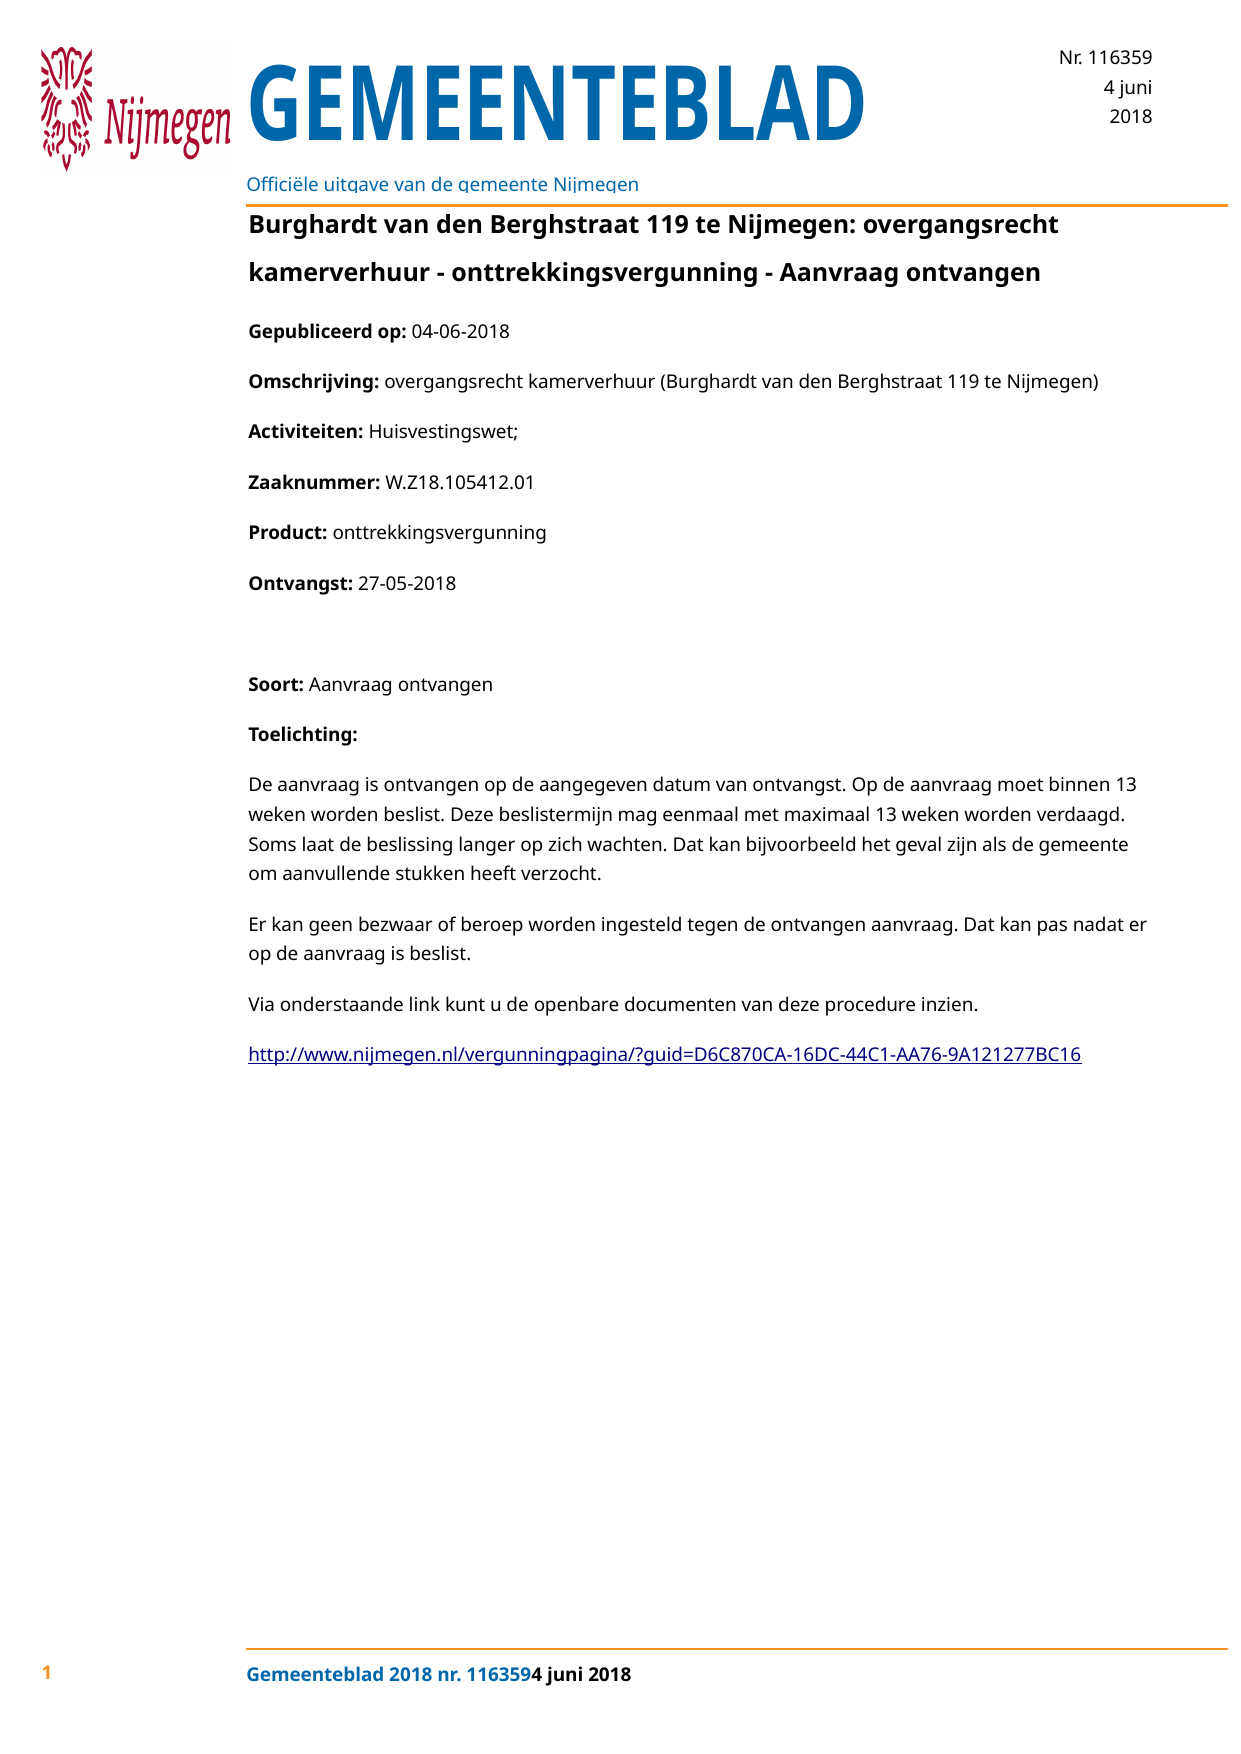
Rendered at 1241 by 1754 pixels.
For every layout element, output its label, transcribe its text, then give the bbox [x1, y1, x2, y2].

picture [41, 47, 231, 172]
text Soort: Aanvraag ontvangen [248, 671, 1152, 697]
text Ontvangst: 27-05-2018 [248, 570, 1152, 596]
text Via onderstaande link kunt u de openbare documenten van deze procedure inzien. [248, 991, 1152, 1017]
text Zaaknummer: W.Z18.105412.01 [248, 469, 1152, 495]
text De aanvraag is ontvangen op de aangegeven datum van ontvangst. Op de aanvraag moet binnen 13 weken worden beslist. Deze beslistermijn mag eenmaal met maximaal 13 weken worden verdaagd. Soms laat de beslissing langer op zich wachten. Dat kan bijvoorbeeld het geval zijn als de gemeente om aanvullende stukken heeft verzocht. [248, 772, 1152, 886]
text Omschrijving: overgangsrecht kamerverhuur (Burghardt van den Berghstraat 119 te Nijmegen) [248, 368, 1152, 394]
text Product: onttrekkingsvergunning [248, 519, 1152, 545]
text Er kan geen bezwaar of beroep worden ingesteld tegen de ontvangen aanvraag. Dat kan pas nadat er op de aanvraag is beslist. [248, 911, 1152, 966]
text http://www.nijmegen.nl/vergunningpagina/?guid=D6C870CA-16DC-44C1-AA76-9A121277BC16 [248, 1041, 1152, 1067]
text Toelichting: [248, 721, 1152, 747]
text Burghardt van den Berghstraat 119 te Nijmegen: overgangsrecht kamerverhuur - onttrekkingsvergunning - Aanvraag ontvangen [248, 207, 1152, 288]
text Gepubliceerd op: 04-06-2018 [248, 318, 1152, 344]
text Activiteiten: Huisvestingswet; [248, 419, 1152, 444]
